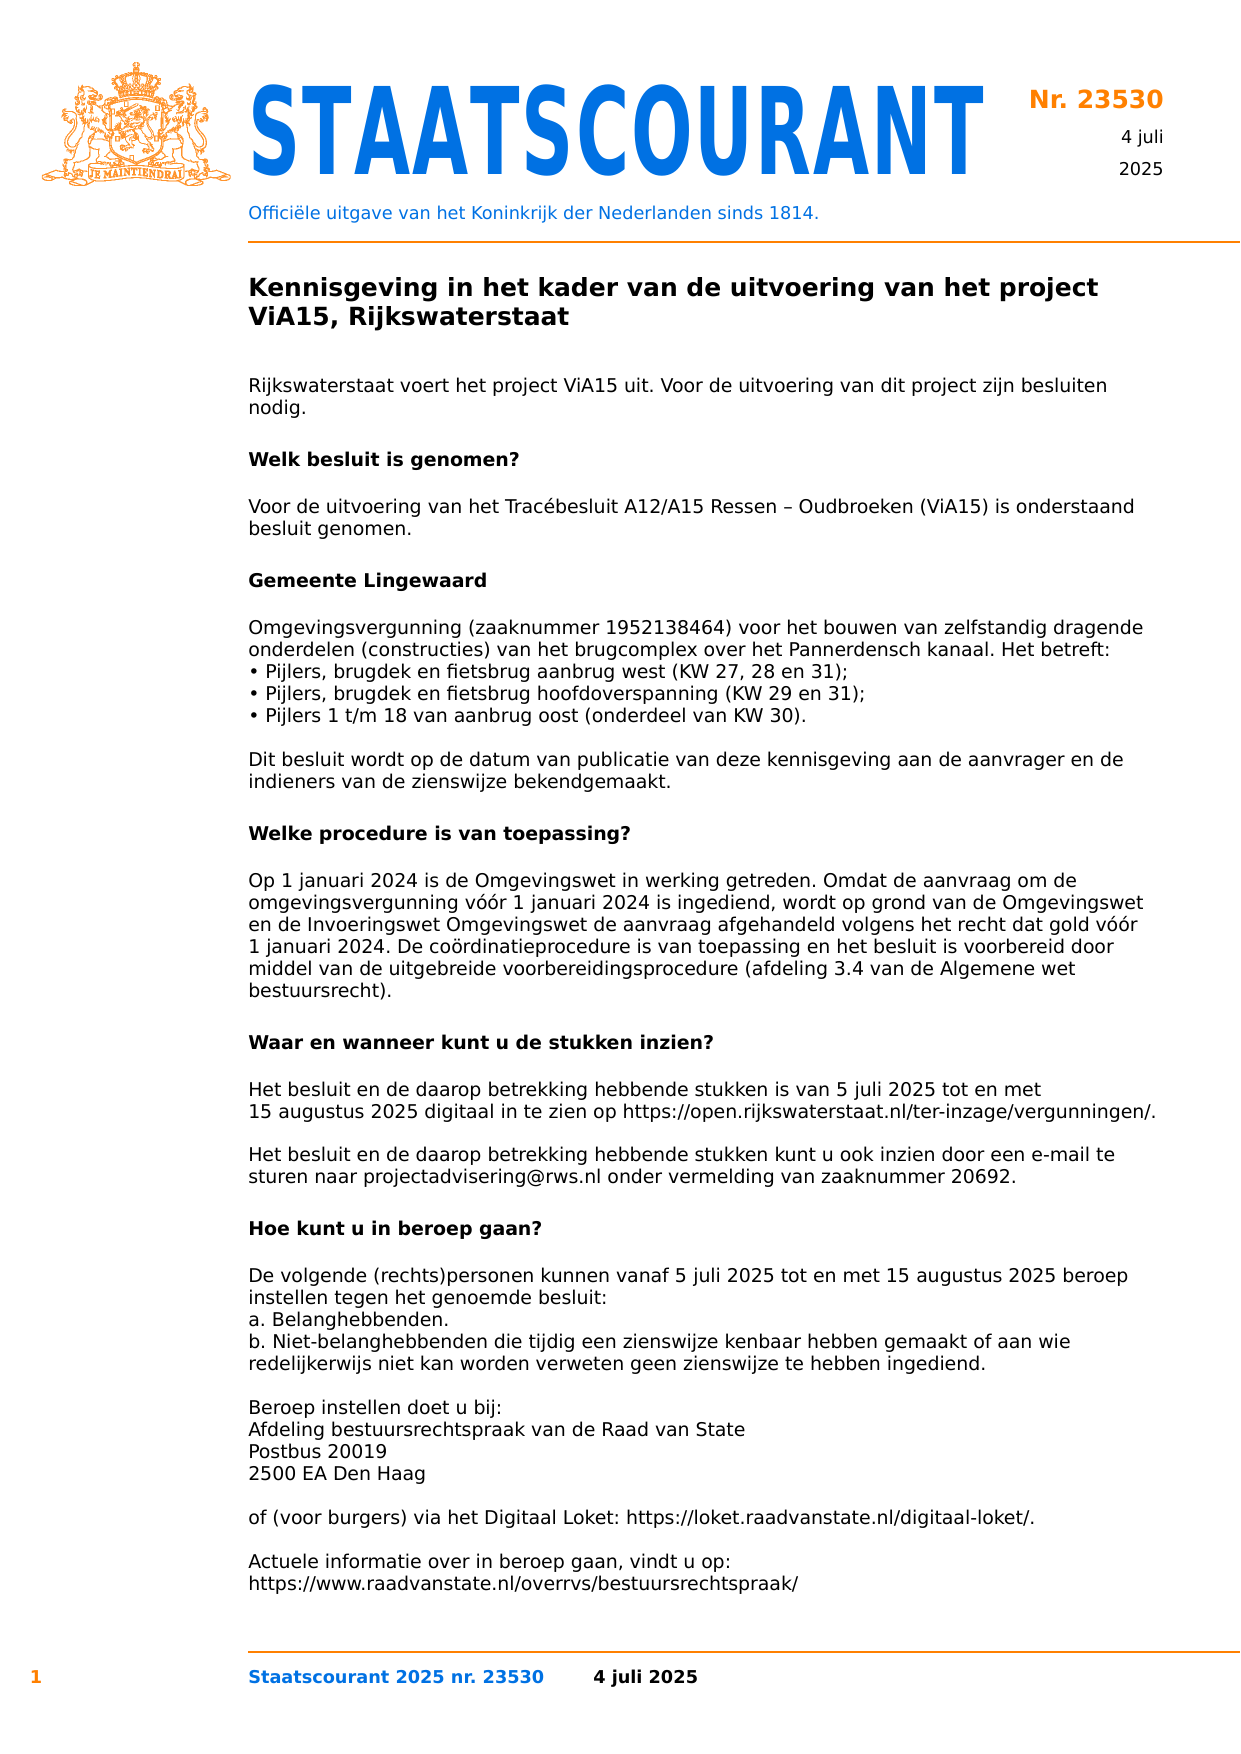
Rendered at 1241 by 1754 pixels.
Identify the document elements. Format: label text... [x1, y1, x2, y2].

text Het besluit en de daarop betrekking hebbende stukken is van 5 juli 2025 tot en met 15 augustus 2025 digitaal in te zien op https://open.rijkswaterstaat.nl/ter-inzage/vergunningen/. [248, 1078, 1163, 1122]
subtitle Welk besluit is genomen? [248, 449, 1163, 471]
table_cell 2025 [998, 153, 1240, 203]
table_cell Officiële uitgave van het Koninkrijk der Nederlanden sinds 1814. [248, 203, 1240, 241]
table_header STAATSCOURANT [248, 62, 998, 203]
text • Pijlers, brugdek en fietsbrug aanbrug west (KW 27, 28 en 31); [248, 661, 1163, 683]
text Het besluit en de daarop betrekking hebbende stukken kunt u ook inzien door een e-mail te sturen naar projectadvisering@rws.nl onder vermelding van zaaknummer 20692. [248, 1144, 1163, 1188]
subtitle Welke procedure is van toepassing? [248, 823, 1163, 845]
text b. Niet-belanghebbenden die tijdig een zienswijze kenbaar hebben gemaakt of aan wie redelijkerwijs niet kan worden verweten geen zienswijze te hebben ingediend. [248, 1331, 1163, 1375]
table_header Nr. 23530 [998, 62, 1240, 121]
text Beroep instellen doet u bij: [248, 1397, 1163, 1419]
picture [41, 62, 231, 186]
text https://www.raadvanstate.nl/overrvs/bestuursrechtspraak/ [248, 1573, 1163, 1595]
text of (voor burgers) via het Digitaal Loket: https://loket.raadvanstate.nl/digitaal-loket/. [248, 1507, 1163, 1529]
text Voor de uitvoering van het Tracébesluit A12/A15 Ressen – Oudbroeken (ViA15) is onderstaand besluit genomen. [248, 496, 1163, 540]
text De volgende (rechts)personen kunnen vanaf 5 juli 2025 tot en met 15 augustus 2025 beroep instellen tegen het genoemde besluit: [248, 1265, 1163, 1309]
text Omgevingsvergunning (zaaknummer 1952138464) voor het bouwen van zelfstandig dragende onderdelen (constructies) van het brugcomplex over het Pannerdensch kanaal. Het betreft: [248, 617, 1163, 661]
text 2500 EA Den Haag [248, 1463, 1163, 1485]
table_cell 4 juli [998, 121, 1240, 153]
table_header [25, 62, 248, 241]
text Rijkswaterstaat voert het project ViA15 uit. Voor de uitvoering van dit project zijn besluiten nodig. [248, 375, 1163, 419]
text Afdeling bestuursrechtspraak van de Raad van State [248, 1419, 1163, 1441]
text • Pijlers, brugdek en fietsbrug hoofdoverspanning (KW 29 en 31); [248, 683, 1163, 705]
subtitle Gemeente Lingewaard [248, 570, 1163, 592]
subtitle Kennisgeving in het kader van de uitvoering van het project ViA15, Rijkswaterstaat [248, 273, 1163, 331]
text a. Belanghebbenden. [248, 1309, 1163, 1331]
subtitle Hoe kunt u in beroep gaan? [248, 1218, 1163, 1240]
text Actuele informatie over in beroep gaan, vindt u op: [248, 1551, 1163, 1573]
text Postbus 20019 [248, 1441, 1163, 1463]
text Op 1 januari 2024 is de Omgevingswet in werking getreden. Omdat de aanvraag om de omgevingsvergunning vóór 1 januari 2024 is ingediend, wordt op grond van de Omgevingswet en de Invoeringswet Omgevingswet de aanvraag afgehandeld volgens het recht dat gold vóór 1 januari 2024. De coördinatieprocedure is van toepassing en het besluit is voorbereid door middel van de uitgebreide voorbereidingsprocedure (afdeling 3.4 van de Algemene wet bestuursrecht). [248, 870, 1163, 1002]
text • Pijlers 1 t/m 18 van aanbrug oost (onderdeel van KW 30). [248, 705, 1163, 727]
text Dit besluit wordt op de datum van publicatie van deze kennisgeving aan de aanvrager en de indieners van de zienswijze bekendgemaakt. [248, 749, 1163, 793]
subtitle Waar en wanneer kunt u de stukken inzien? [248, 1032, 1163, 1053]
